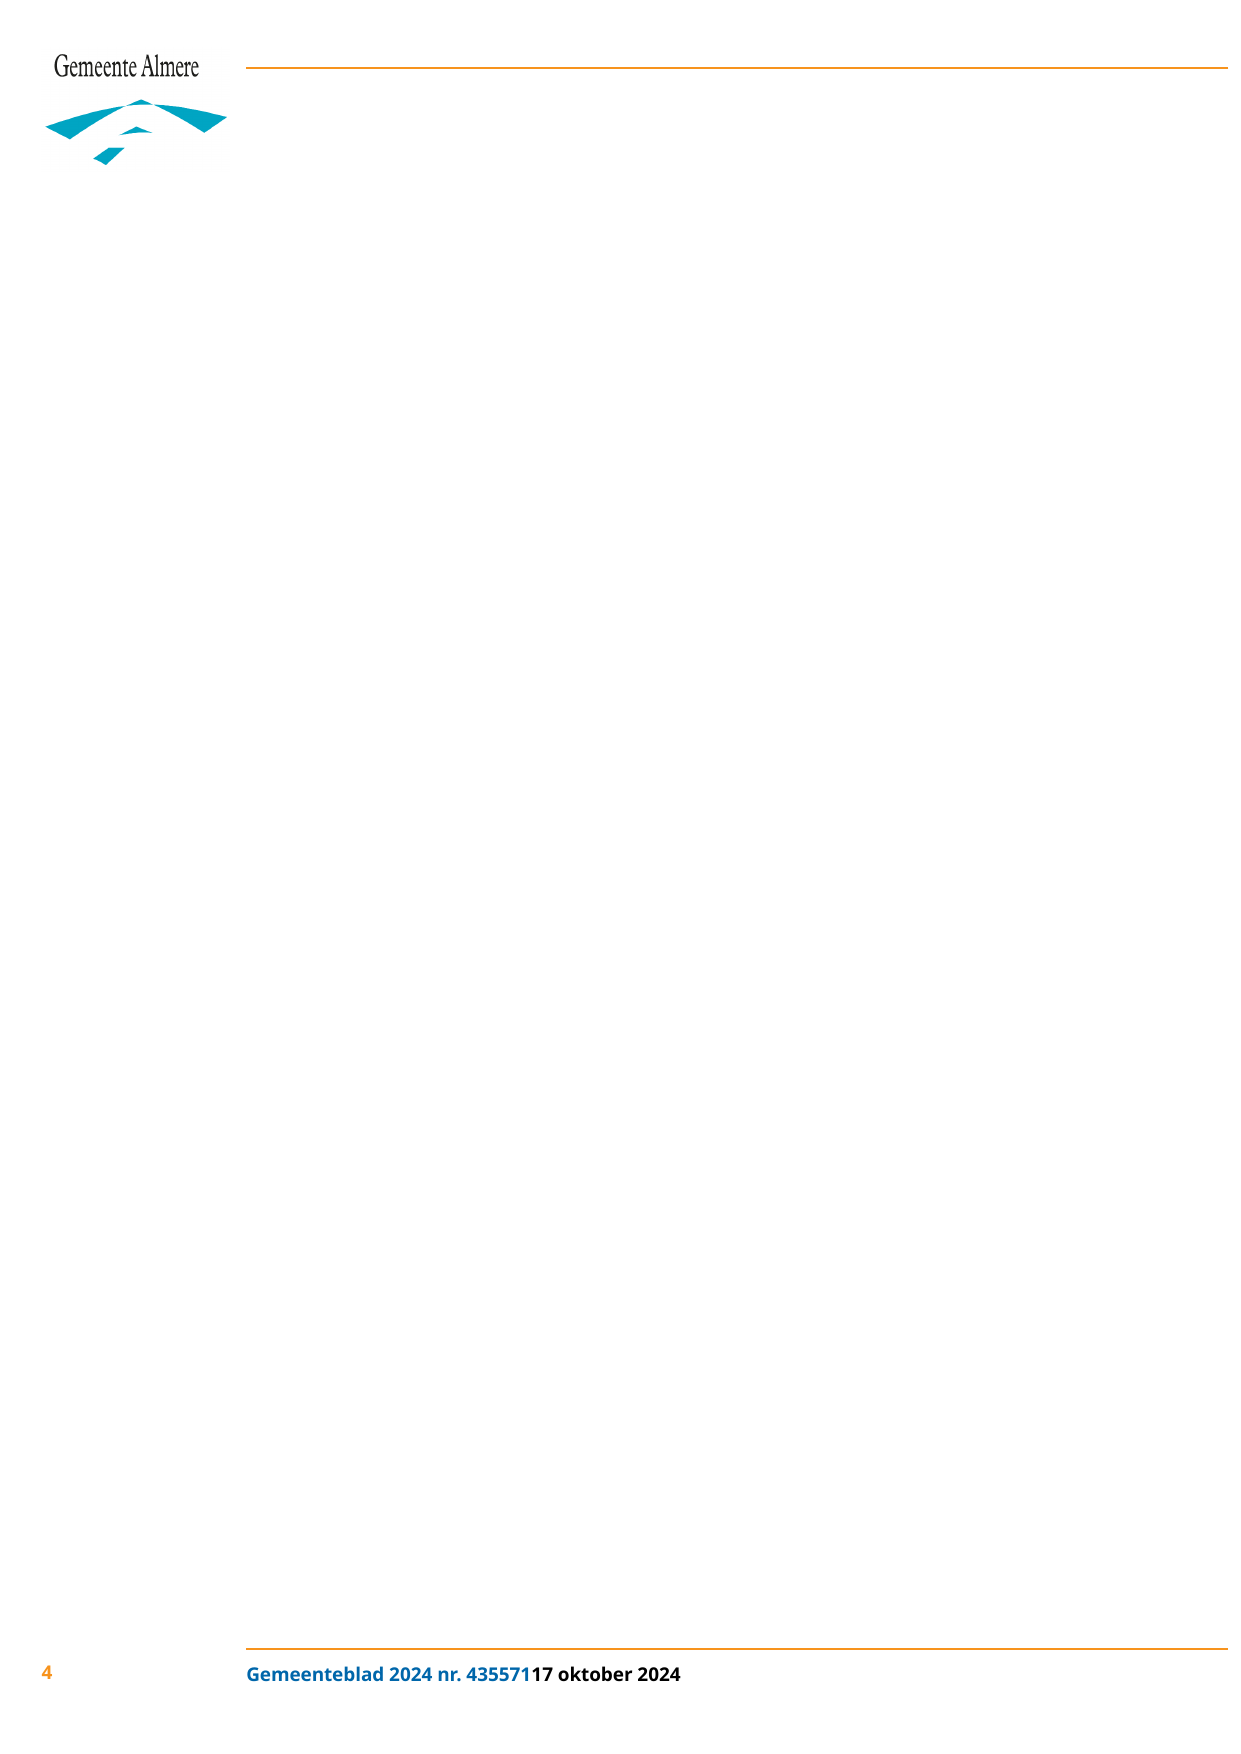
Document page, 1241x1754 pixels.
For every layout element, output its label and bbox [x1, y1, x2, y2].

picture [41, 47, 231, 172]
